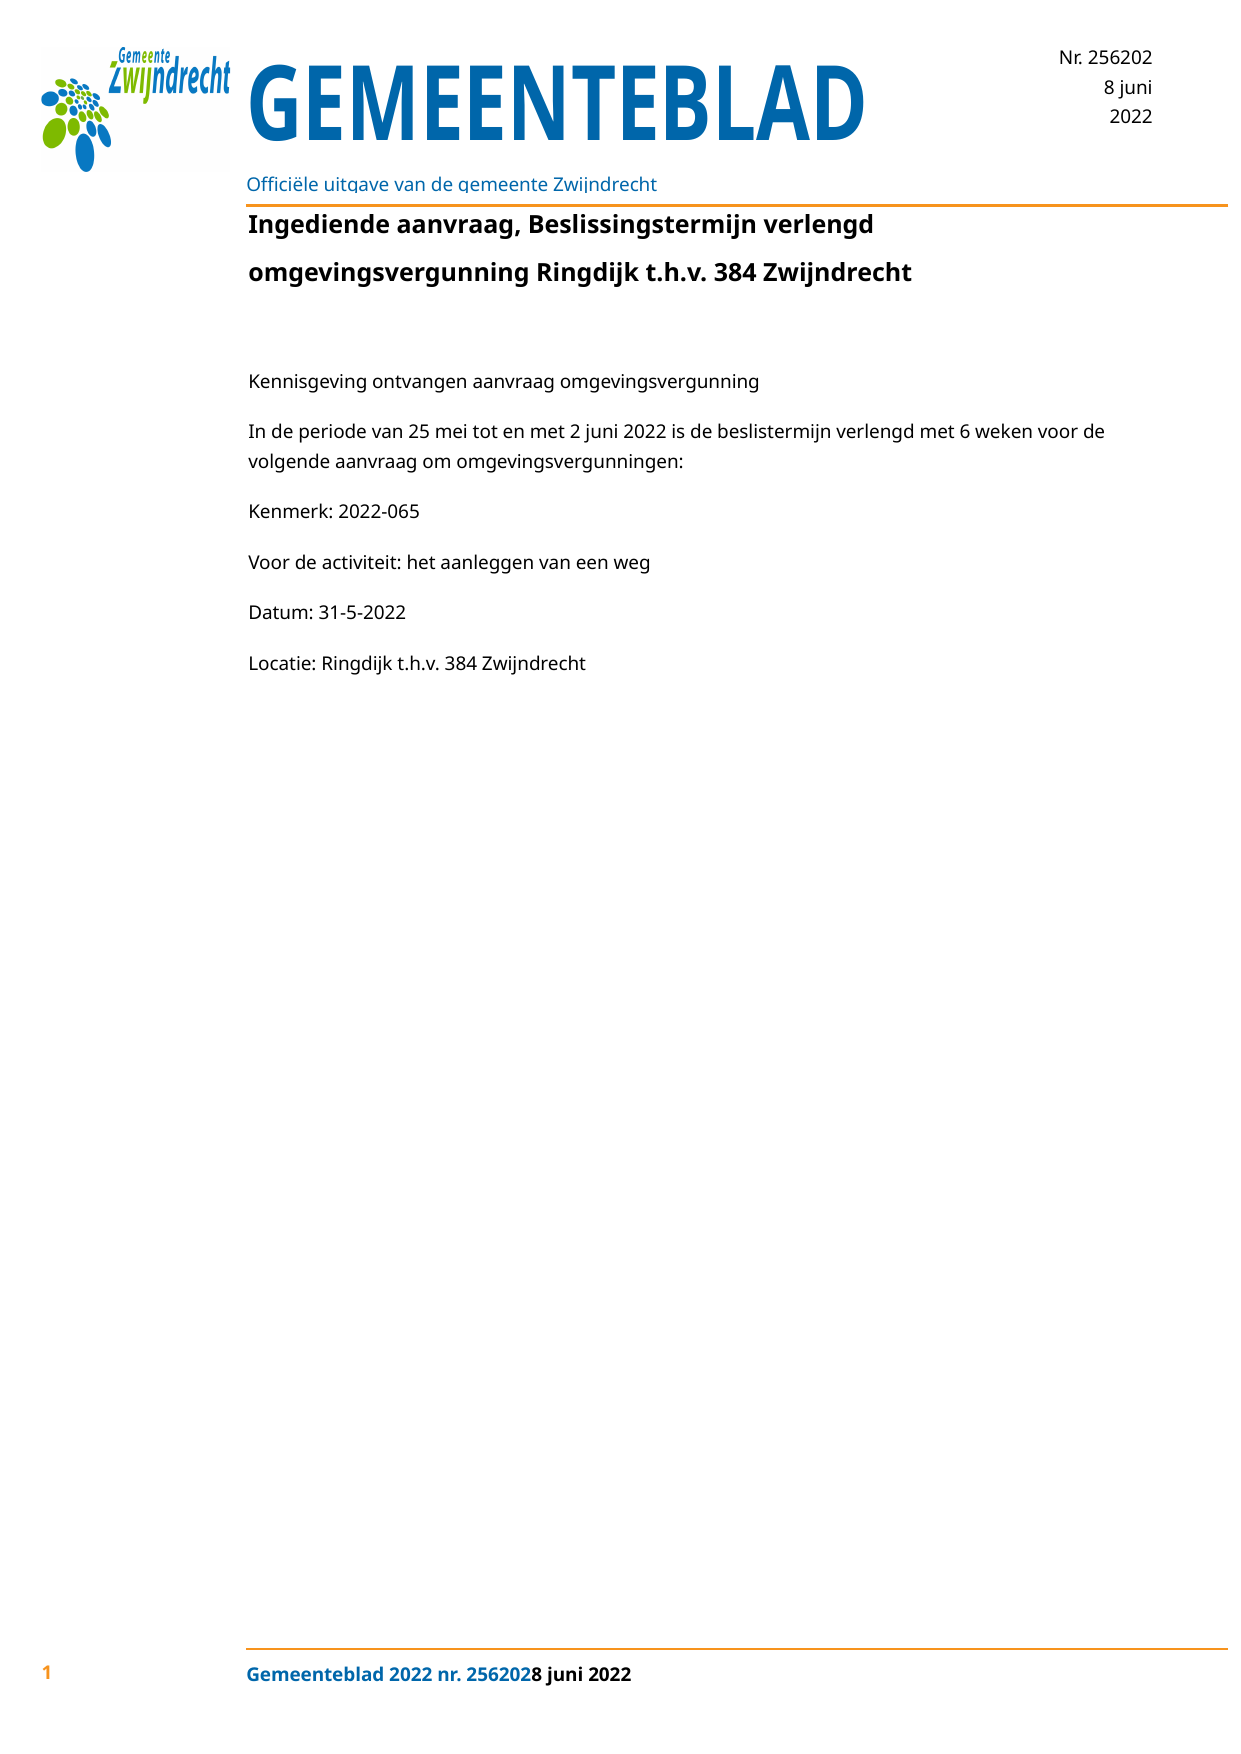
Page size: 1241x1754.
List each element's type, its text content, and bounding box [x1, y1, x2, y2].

picture [41, 47, 231, 172]
text Ingediende aanvraag, Beslissingstermijn verlengd omgevingsvergunning Ringdijk t.h.v. 384 Zwijndrecht [248, 207, 1152, 288]
text Kenmerk: 2022-065 [248, 499, 1152, 524]
text Datum: 31-5-2022 [248, 599, 1152, 625]
text In de periode van 25 mei tot en met 2 juni 2022 is de beslistermijn verlengd met 6 weken voor de volgende aanvraag om omgevingsvergunningen: [248, 419, 1152, 474]
text Locatie: Ringdijk t.h.v. 384 Zwijndrecht [248, 650, 1152, 676]
text Voor de activiteit: het aanleggen van een weg [248, 549, 1152, 575]
text Kennisgeving ontvangen aanvraag omgevingsvergunning [248, 368, 1152, 394]
